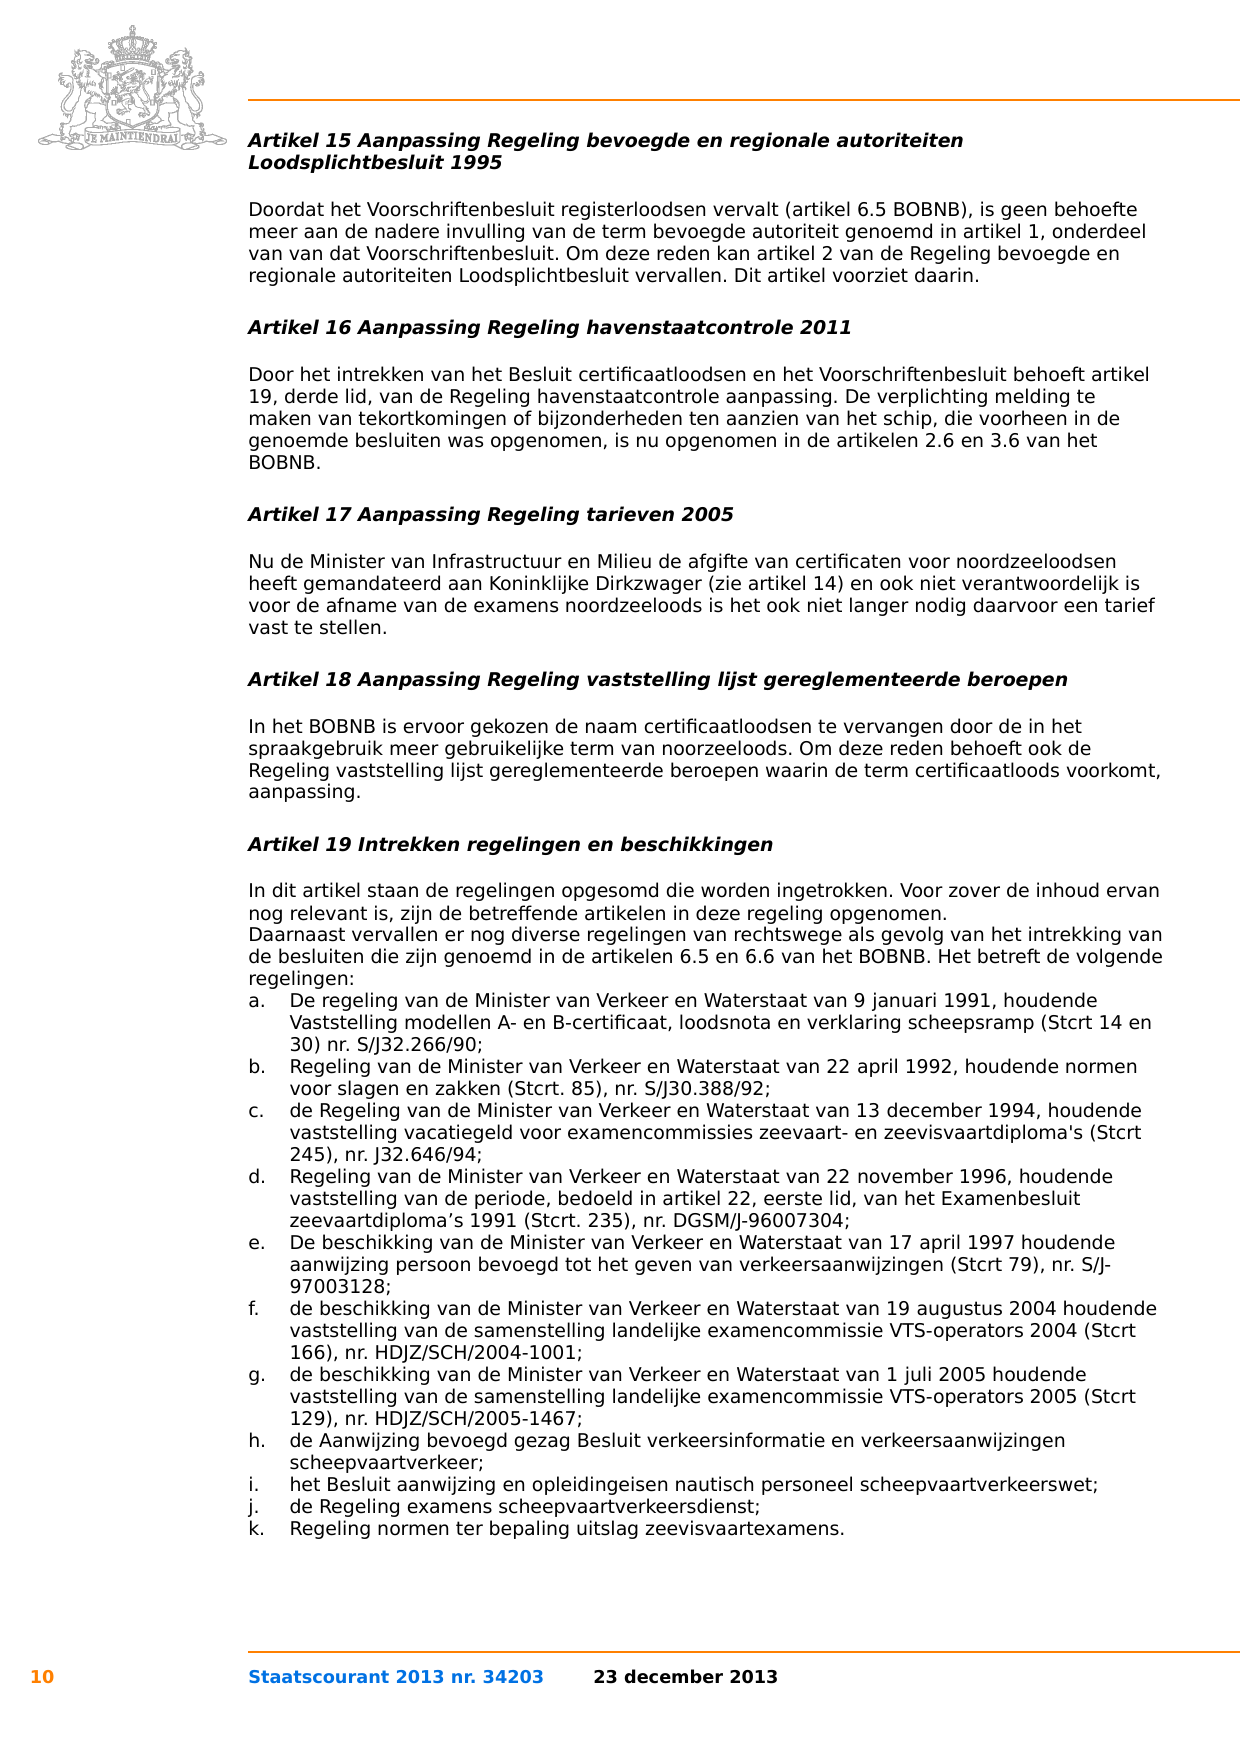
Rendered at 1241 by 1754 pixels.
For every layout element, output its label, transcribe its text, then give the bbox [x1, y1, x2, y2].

text d. Regeling van de Minister van Verkeer en Waterstaat van 22 november 1996, houdende vaststelling van de periode, bedoeld in artikel 22, eerste lid, van het Examenbesluit zeevaartdiploma’s 1991 (Stcrt. 235), nr. DGSM/J-96007304; [248, 1166, 1163, 1232]
text In dit artikel staan de regelingen opgesomd die worden ingetrokken. Voor zover de inhoud ervan nog relevant is, zijn de betreffende artikelen in deze regeling opgenomen. [248, 880, 1163, 924]
text Nu de Minister van Infrastructuur en Milieu de afgifte van certificaten voor noordzeeloodsen heeft gemandateerd aan Koninklijke Dirkzwager (zie artikel 14) en ook niet verantwoordelijk is voor de afname van de examens noordzeeloods is het ook niet langer nodig daarvoor een tarief vast te stellen. [248, 551, 1163, 638]
text k. Regeling normen ter bepaling uitslag zeevisvaartexamens. [248, 1518, 1163, 1540]
text i. het Besluit aanwijzing en opleidingeisen nautisch personeel scheepvaartverkeerswet; [248, 1474, 1163, 1496]
picture [38, 25, 227, 150]
subtitle Artikel 17 Aanpassing Regeling tarieven 2005 [248, 504, 1163, 526]
text j. de Regeling examens scheepvaartverkeersdienst; [248, 1496, 1163, 1518]
text Daarnaast vervallen er nog diverse regelingen van rechtswege als gevolg van het intrekking van de besluiten die zijn genoemd in de artikelen 6.5 en 6.6 van het BOBNB. Het betreft de volgende regelingen: [248, 924, 1163, 990]
text Doordat het Voorschriftenbesluit registerloodsen vervalt (artikel 6.5 BOBNB), is geen behoefte meer aan de nadere invulling van de term bevoegde autoriteit genoemd in artikel 1, onderdeel van van dat Voorschriftenbesluit. Om deze reden kan artikel 2 van de Regeling bevoegde en regionale autoriteiten Loodsplichtbesluit vervallen. Dit artikel voorziet daarin. [248, 199, 1163, 287]
text Door het intrekken van het Besluit certificaatloodsen en het Voorschriftenbesluit behoeft artikel 19, derde lid, van de Regeling havenstaatcontrole aanpassing. De verplichting melding te maken van tekortkomingen of bijzonderheden ten aanzien van het schip, die voorheen in de genoemde besluiten was opgenomen, is nu opgenomen in de artikelen 2.6 en 3.6 van het BOBNB. [248, 364, 1163, 474]
subtitle Artikel 18 Aanpassing Regeling vaststelling lijst gereglementeerde beroepen [248, 668, 1163, 691]
text b. Regeling van de Minister van Verkeer en Waterstaat van 22 april 1992, houdende normen voor slagen en zakken (Stcrt. 85), nr. S/J30.388/92; [248, 1056, 1163, 1100]
text g. de beschikking van de Minister van Verkeer en Waterstaat van 1 juli 2005 houdende vaststelling van de samenstelling landelijke examencommissie VTS-operators 2005 (Stcrt 129), nr. HDJZ/SCH/2005-1467; [248, 1364, 1163, 1430]
text h. de Aanwijzing bevoegd gezag Besluit verkeersinformatie en verkeersaanwijzingen scheepvaartverkeer; [248, 1430, 1163, 1474]
text f. de beschikking van de Minister van Verkeer en Waterstaat van 19 augustus 2004 houdende vaststelling van de samenstelling landelijke examencommissie VTS-operators 2004 (Stcrt 166), nr. HDJZ/SCH/2004-1001; [248, 1298, 1163, 1364]
subtitle Artikel 19 Intrekken regelingen en beschikkingen [248, 833, 1163, 855]
subtitle Artikel 16 Aanpassing Regeling havenstaatcontrole 2011 [248, 317, 1163, 339]
text a. De regeling van de Minister van Verkeer en Waterstaat van 9 januari 1991, houdende Vaststelling modellen A- en B-certificaat, loodsnota en verklaring scheepsramp (Stcrt 14 en 30) nr. S/J32.266/90; [248, 990, 1163, 1056]
text e. De beschikking van de Minister van Verkeer en Waterstaat van 17 april 1997 houdende aanwijzing persoon bevoegd tot het geven van verkeersaanwijzingen (Stcrt 79), nr. S/J-97003128; [248, 1232, 1163, 1298]
text c. de Regeling van de Minister van Verkeer en Waterstaat van 13 december 1994, houdende vaststelling vacatiegeld voor examencommissies zeevaart- en zeevisvaartdiploma's (Stcrt 245), nr. J32.646/94; [248, 1100, 1163, 1166]
text In het BOBNB is ervoor gekozen de naam certificaatloodsen te vervangen door de in het spraakgebruik meer gebruikelijke term van noorzeeloods. Om deze reden behoeft ook de Regeling vaststelling lijst gereglementeerde beroepen waarin de term certificaatloods voorkomt, aanpassing. [248, 716, 1163, 803]
subtitle Artikel 15 Aanpassing Regeling bevoegde en regionale autoriteiten Loodsplichtbesluit 1995 [248, 130, 1163, 174]
